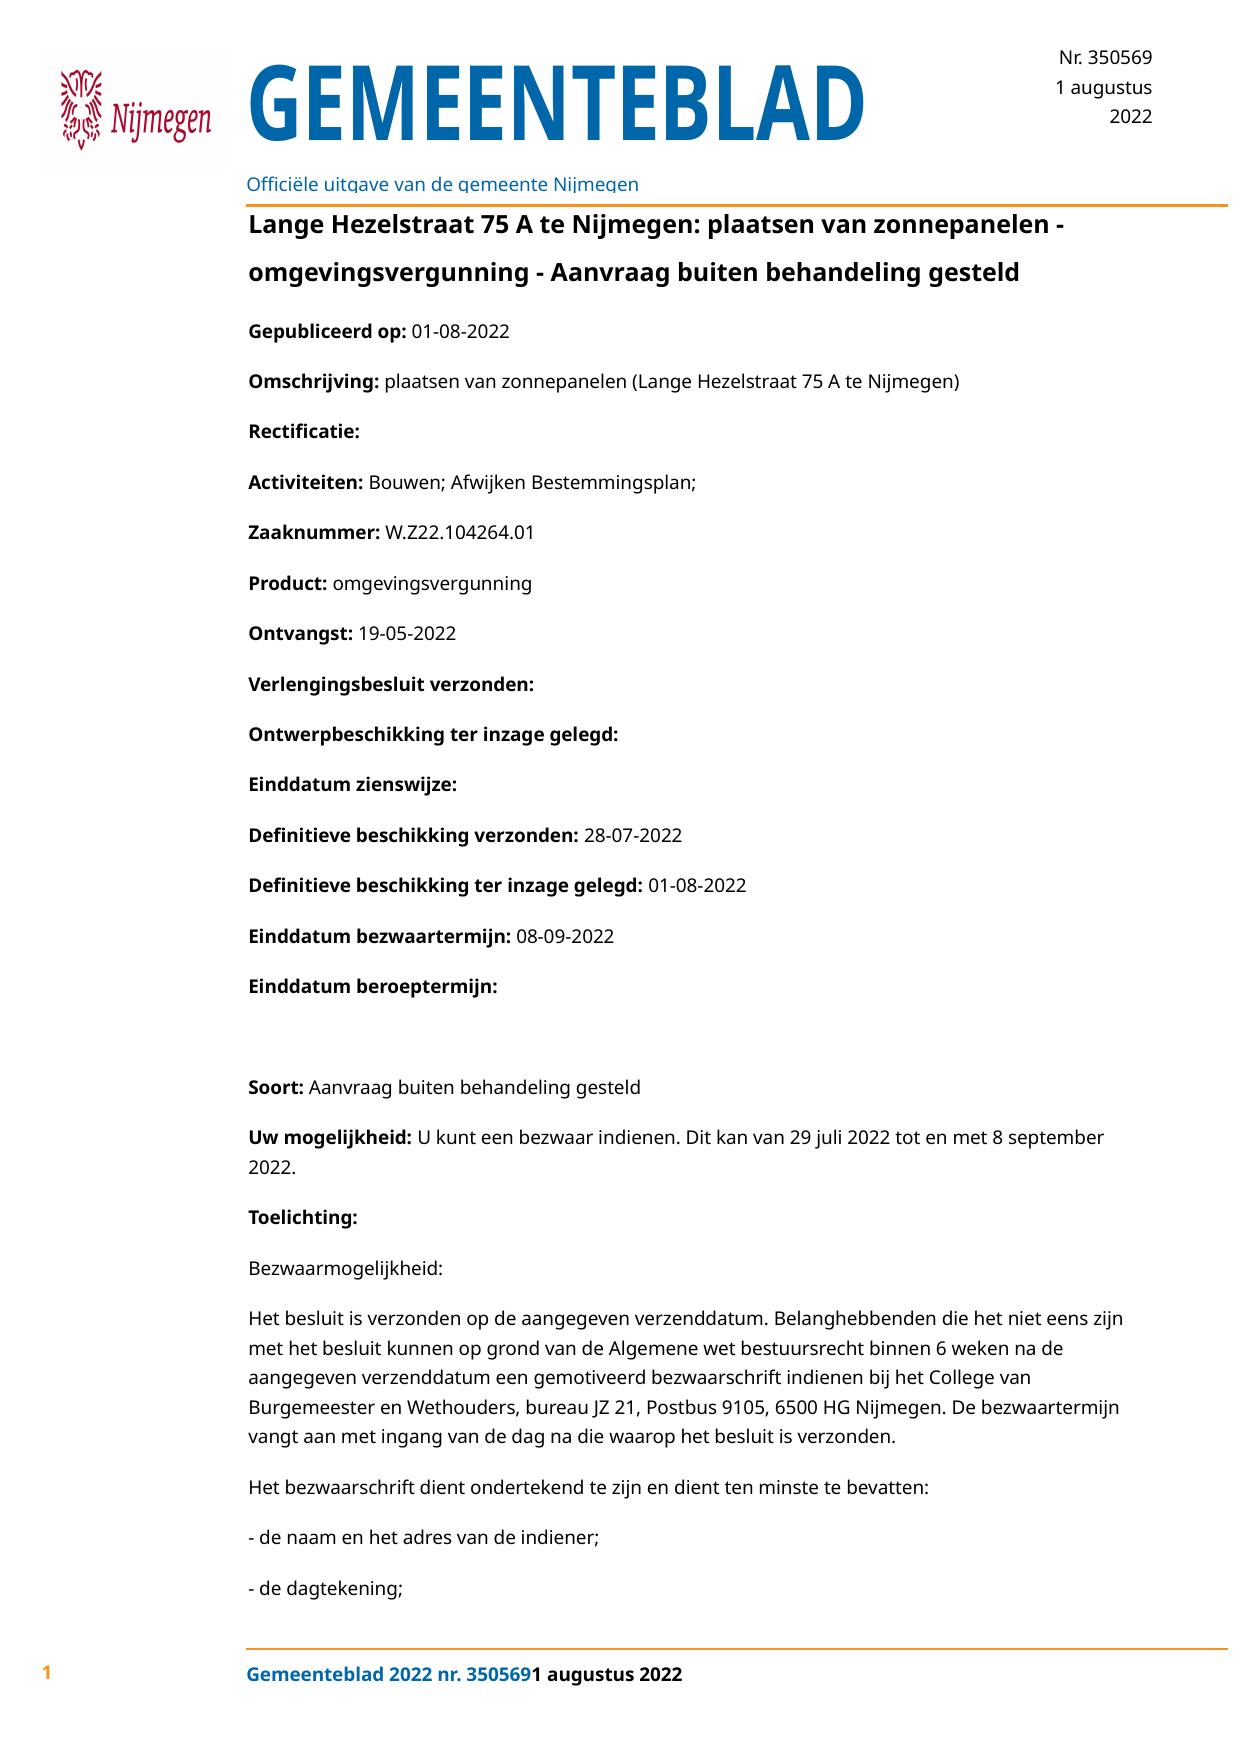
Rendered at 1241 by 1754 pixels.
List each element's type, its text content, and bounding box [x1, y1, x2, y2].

picture [41, 47, 231, 172]
text Omschrijving: plaatsen van zonnepanelen (Lange Hezelstraat 75 A te Nijmegen) [248, 368, 1152, 394]
text - de dagtekening; [248, 1575, 1152, 1601]
text Soort: Aanvraag buiten behandeling gesteld [248, 1074, 1152, 1100]
text Product: omgevingsvergunning [248, 570, 1152, 596]
text - de naam en het adres van de indiener; [248, 1524, 1152, 1550]
text Einddatum beroeptermijn: [248, 973, 1152, 999]
text Einddatum bezwaartermijn: 08-09-2022 [248, 923, 1152, 949]
text Definitieve beschikking ter inzage gelegd: 01-08-2022 [248, 872, 1152, 898]
text Uw mogelijkheid: U kunt een bezwaar indienen. Dit kan van 29 juli 2022 tot en met 8 september 2022. [248, 1124, 1152, 1180]
text Definitieve beschikking verzonden: 28-07-2022 [248, 822, 1152, 848]
text Ontwerpbeschikking ter inzage gelegd: [248, 721, 1152, 747]
text Zaaknummer: W.Z22.104264.01 [248, 519, 1152, 545]
text Bezwaarmogelijkheid: [248, 1255, 1152, 1281]
text Het bezwaarschrift dient ondertekend te zijn en dient ten minste te bevatten: [248, 1474, 1152, 1500]
text Rectificatie: [248, 419, 1152, 444]
text Ontvangst: 19-05-2022 [248, 620, 1152, 646]
text Activiteiten: Bouwen; Afwijken Bestemmingsplan; [248, 469, 1152, 495]
text Einddatum zienswijze: [248, 772, 1152, 797]
text Verlengingsbesluit verzonden: [248, 671, 1152, 697]
text Gepubliceerd op: 01-08-2022 [248, 318, 1152, 344]
text Toelichting: [248, 1204, 1152, 1230]
text Het besluit is verzonden op de aangegeven verzenddatum. Belanghebbenden die het niet eens zijn met het besluit kunnen op grond van de Algemene wet bestuursrecht binnen 6 weken na de aangegeven verzenddatum een gemotiveerd bezwaarschrift indienen bij het College van Burgemeester en Wethouders, bureau JZ 21, Postbus 9105, 6500 HG Nijmegen. De bezwaartermijn vangt aan met ingang van de dag na die waarop het besluit is verzonden. [248, 1305, 1152, 1449]
text Lange Hezelstraat 75 A te Nijmegen: plaatsen van zonnepanelen - omgevingsvergunning - Aanvraag buiten behandeling gesteld [248, 207, 1152, 288]
